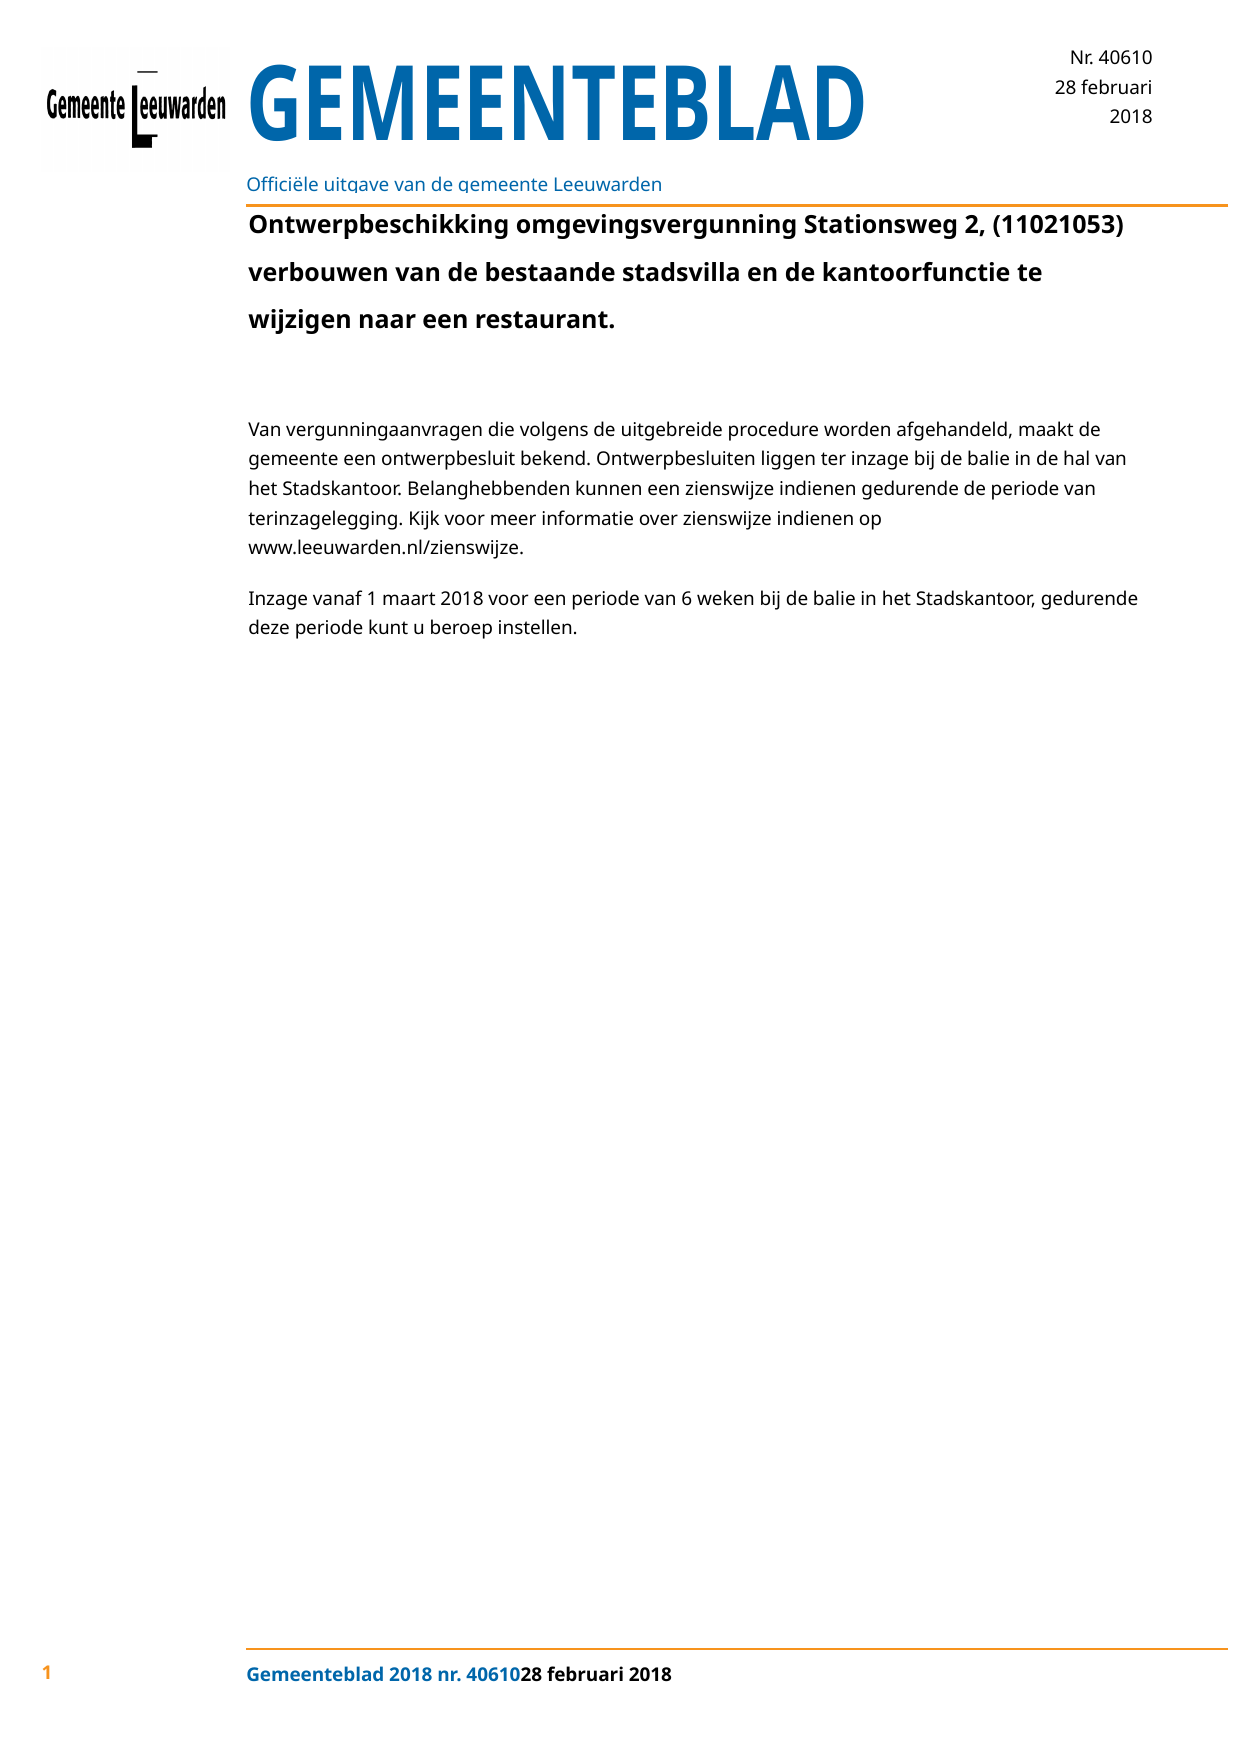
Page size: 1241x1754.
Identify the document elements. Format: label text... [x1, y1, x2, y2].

text Van vergunningaanvragen die volgens de uitgebreide procedure worden afgehandeld, maakt de gemeente een ontwerpbesluit bekend. Ontwerpbesluiten liggen ter inzage bij de balie in de hal van het Stadskantoor. Belanghebbenden kunnen een zienswijze indienen gedurende de periode van terinzagelegging. Kijk voor meer informatie over zienswijze indienen op www.leeuwarden.nl/zienswijze. [248, 416, 1152, 560]
text Ontwerpbeschikking omgevingsvergunning Stationsweg 2, (11021053) verbouwen van de bestaande stadsvilla en de kantoorfunctie te wijzigen naar een restaurant. [248, 207, 1152, 336]
text Inzage vanaf 1 maart 2018 voor een periode van 6 weken bij de balie in het Stadskantoor, gedurende deze periode kunt u beroep instellen. [248, 585, 1152, 640]
picture [41, 47, 231, 172]
